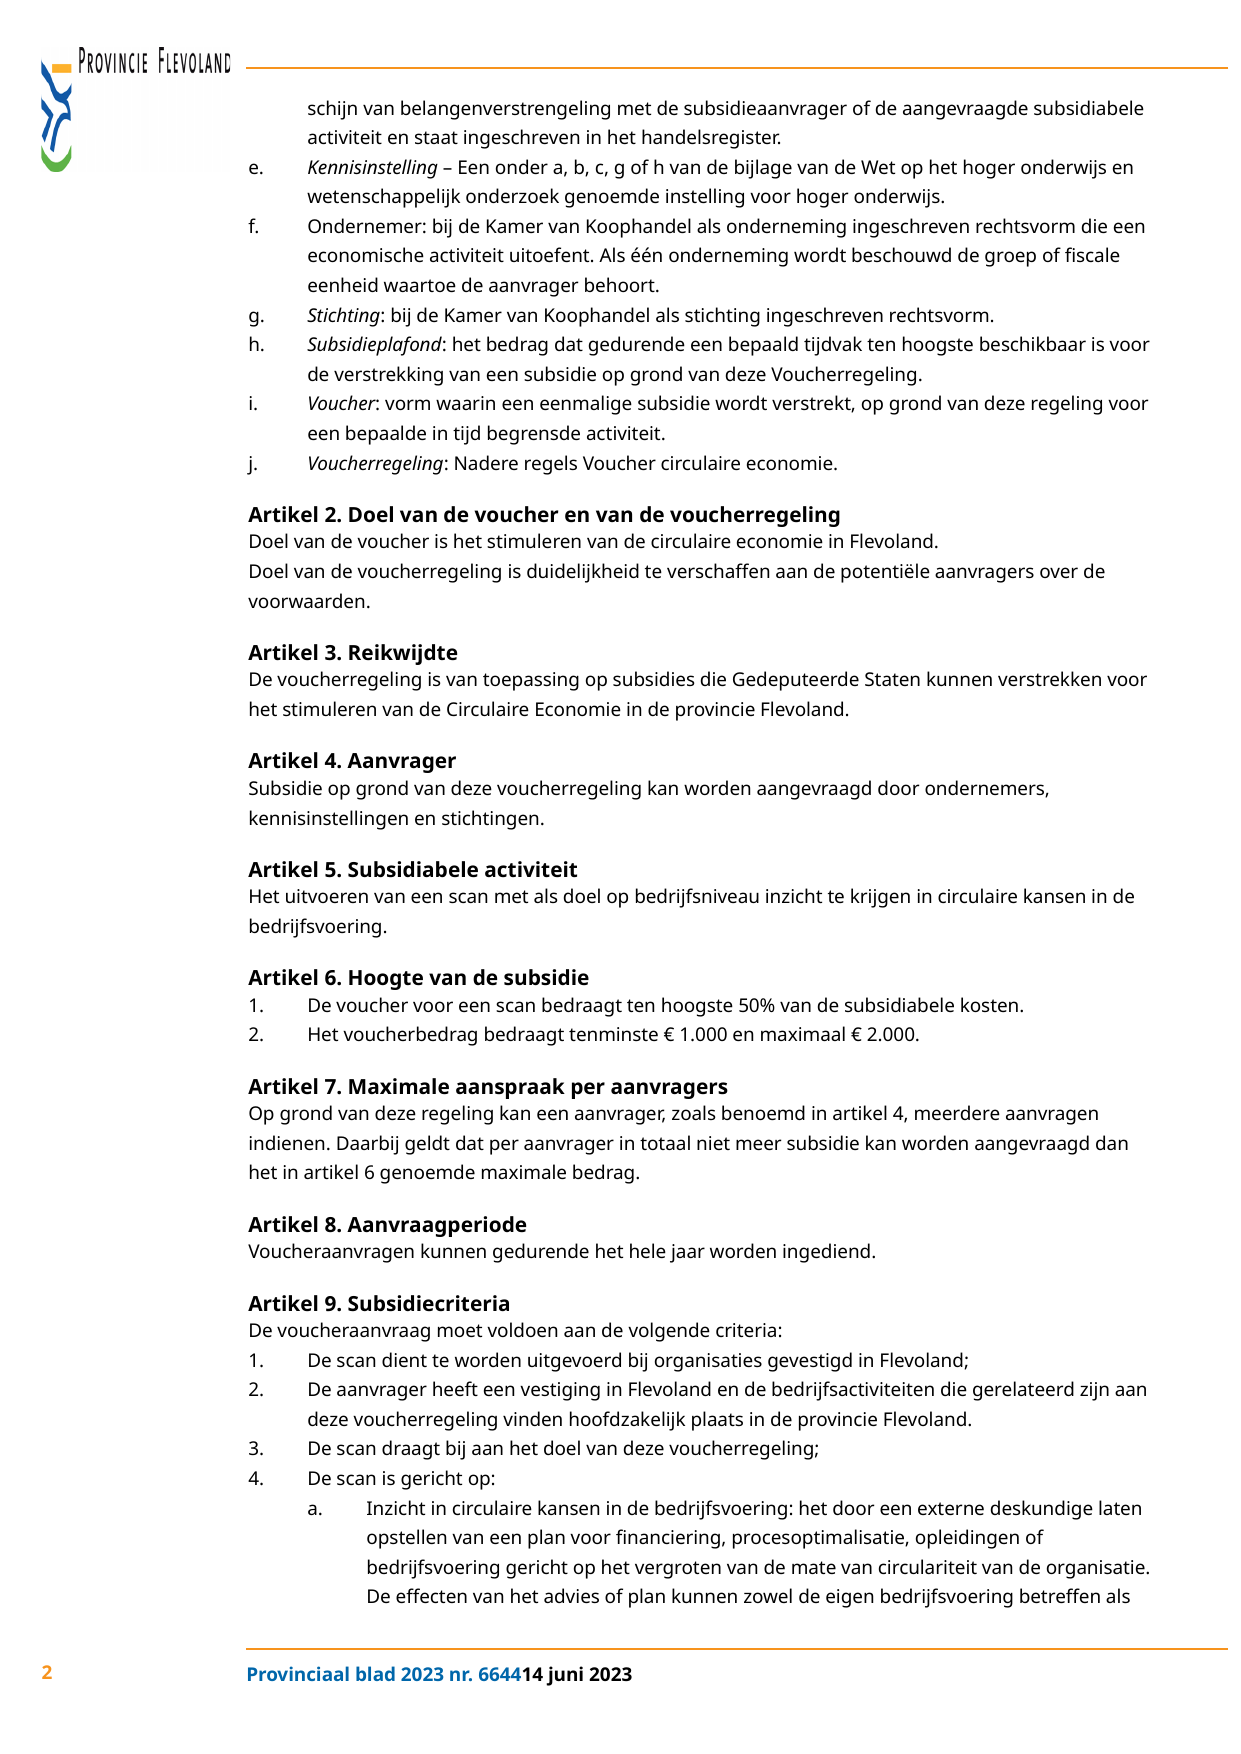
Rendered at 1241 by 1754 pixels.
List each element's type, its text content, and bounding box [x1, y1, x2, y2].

text Subsidie op grond van deze voucherregeling kan worden aangevraagd door ondernemers, kennisinstellingen en stichtingen. [248, 775, 1152, 830]
text Artikel 9. Subsidiecriteria [248, 1289, 1152, 1317]
text Doel van de voucher is het stimuleren van de circulaire economie in Flevoland. [248, 529, 1152, 554]
list Kennisinstelling – Een onder a, b, c, g of h van de bijlage van de Wet op het hoger onderwijs en wetenschappelijk onderzoek genoemde instelling voor hoger onderwijs. [248, 154, 1152, 209]
text Artikel 3. Reikwijdte [248, 638, 1152, 667]
list Inzicht in circulaire kansen in de bedrijfsvoering: het door een externe deskundige laten opstellen van een plan voor financiering, procesoptimalisatie, opleidingen of bedrijfsvoering gericht op het vergroten van de mate van circulariteit van de organisatie. De effecten van het advies of plan kunnen zowel de eigen bedrijfsvoering betreffen als [307, 1495, 1152, 1609]
picture [41, 47, 231, 172]
list De scan dient te worden uitgevoerd bij organisaties gevestigd in Flevoland; [248, 1347, 1152, 1373]
list Ondernemer: bij de Kamer van Koophandel als onderneming ingeschreven rechtsvorm die een economische activiteit uitoefent. Als één onderneming wordt beschouwd de groep of fiscale eenheid waartoe de aanvrager behoort. [248, 213, 1152, 298]
text Artikel 2. Doel van de voucher en van de voucherregeling [248, 500, 1152, 529]
text Artikel 4. Aanvrager [248, 747, 1152, 775]
text Het uitvoeren van een scan met als doel op bedrijfsniveau inzicht te krijgen in circulaire kansen in de bedrijfsvoering. [248, 883, 1152, 939]
list schijn van belangenverstrengeling met de subsidieaanvrager of de aangevraagde subsidiabele activiteit en staat ingeschreven in het handelsregister. [248, 95, 1152, 150]
text De voucherregeling is van toepassing op subsidies die Gedeputeerde Staten kunnen verstrekken voor het stimuleren van de Circulaire Economie in de provincie Flevoland. [248, 667, 1152, 722]
text De voucheraanvraag moet voldoen aan de volgende criteria: [248, 1317, 1152, 1343]
list Voucher: vorm waarin een eenmalige subsidie wordt verstrekt, op grond van deze regeling voor een bepaalde in tijd begrensde activiteit. [248, 391, 1152, 446]
list Subsidieplafond: het bedrag dat gedurende een bepaald tijdvak ten hoogste beschikbaar is voor de verstrekking van een subsidie op grond van deze Voucherregeling. [248, 331, 1152, 387]
text Voucheraanvragen kunnen gedurende het hele jaar worden ingediend. [248, 1238, 1152, 1264]
list De scan draagt bij aan het doel van deze voucherregeling; [248, 1436, 1152, 1461]
list De scan is gericht op: [248, 1465, 1152, 1491]
text Op grond van deze regeling kan een aanvrager, zoals benoemd in artikel 4, meerdere aanvragen indienen. Daarbij geldt dat per aanvrager in totaal niet meer subsidie kan worden aangevraagd dan het in artikel 6 genoemde maximale bedrag. [248, 1100, 1152, 1185]
text Artikel 7. Maximale aanspraak per aanvragers [248, 1072, 1152, 1100]
list Het voucherbedrag bedraagt tenminste € 1.000 en maximaal € 2.000. [248, 1022, 1152, 1047]
text Artikel 5. Subsidiabele activiteit [248, 855, 1152, 883]
text Artikel 6. Hoogte van de subsidie [248, 963, 1152, 992]
list Voucherregeling: Nadere regels Voucher circulaire economie. [248, 450, 1152, 476]
list De voucher voor een scan bedraagt ten hoogste 50% van de subsidiabele kosten. [248, 992, 1152, 1018]
list De aanvrager heeft een vestiging in Flevoland en de bedrijfsactiviteiten die gerelateerd zijn aan deze voucherregeling vinden hoofdzakelijk plaats in de provincie Flevoland. [248, 1376, 1152, 1432]
text Doel van de voucherregeling is duidelijkheid te verschaffen aan de potentiële aanvragers over de voorwaarden. [248, 558, 1152, 613]
text Artikel 8. Aanvraagperiode [248, 1210, 1152, 1238]
list Stichting: bij de Kamer van Koophandel als stichting ingeschreven rechtsvorm. [248, 302, 1152, 328]
